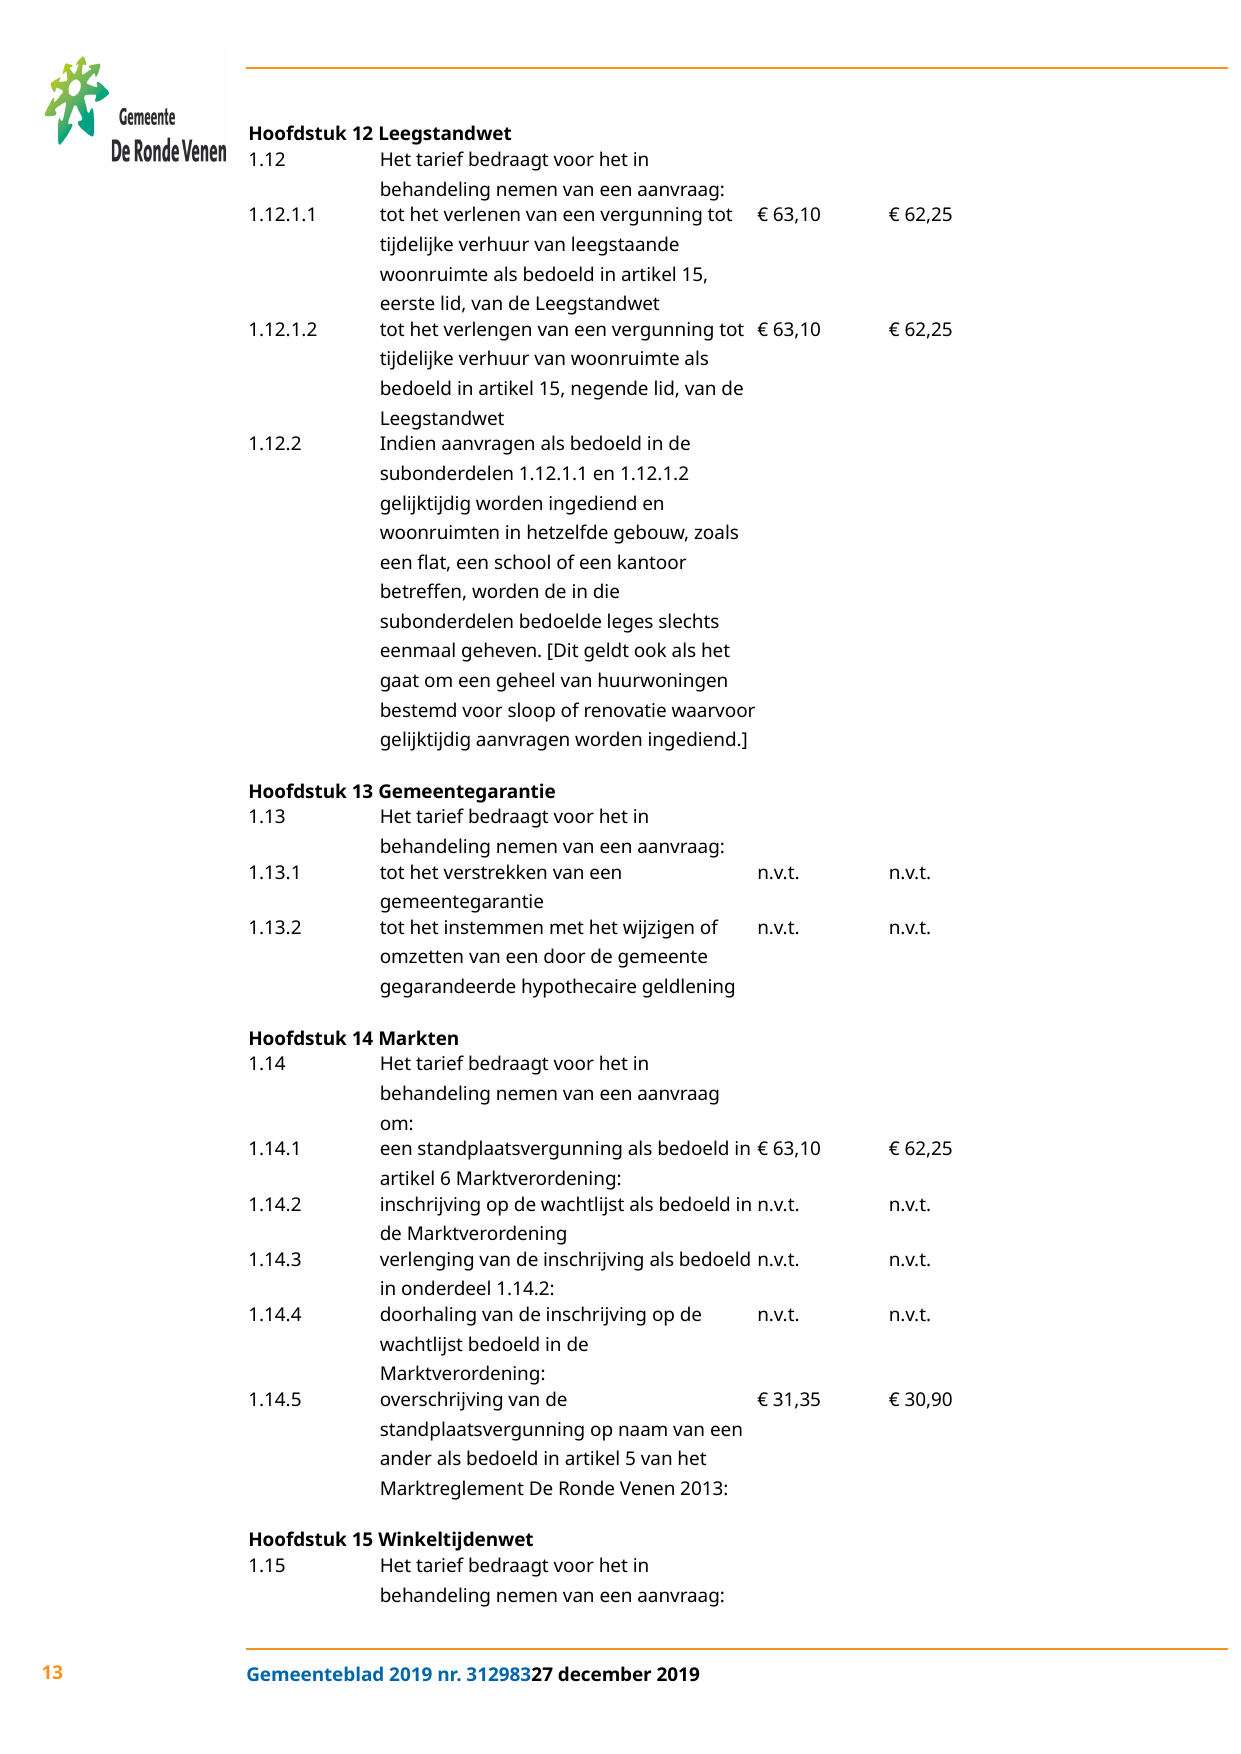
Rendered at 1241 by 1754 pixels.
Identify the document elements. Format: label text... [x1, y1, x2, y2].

table_cell 1.13.2 [248, 914, 379, 999]
table_cell 1.13.1 [248, 859, 379, 914]
table_cell verlenging van de inschrijving als bedoeld in onderdeel 1.14.2: [380, 1246, 757, 1301]
table_cell [757, 778, 888, 803]
table_cell 1.14.3 [248, 1246, 379, 1301]
table_cell [889, 431, 1152, 752]
table_cell 1.15 [248, 1552, 379, 1607]
table_cell € 63,10 [757, 316, 888, 431]
table_cell [889, 804, 1152, 859]
table_cell [889, 1025, 1152, 1051]
table_cell [248, 752, 379, 778]
table_cell 1.14.1 [248, 1135, 379, 1191]
table_cell n.v.t. [757, 1301, 888, 1386]
table_cell n.v.t. [757, 1246, 888, 1301]
table_cell [380, 95, 757, 121]
table_cell [889, 1501, 1152, 1526]
table_cell [380, 999, 757, 1025]
table_cell € 31,35 [757, 1386, 888, 1501]
table_cell een standplaatsvergunning als bedoeld in artikel 6 Marktverordening: [380, 1135, 757, 1191]
table_cell 1.12.1.1 [248, 202, 379, 316]
table_cell [757, 1526, 888, 1552]
table_cell 1.14.4 [248, 1301, 379, 1386]
table_cell [889, 146, 1152, 202]
table_cell n.v.t. [889, 1301, 1152, 1386]
table_cell Hoofdstuk 14 Markten [248, 1025, 757, 1051]
table_cell [757, 1051, 888, 1135]
table_cell [889, 778, 1152, 803]
table_cell 1.13 [248, 804, 379, 859]
table_cell [889, 999, 1152, 1025]
picture [41, 47, 231, 172]
table_cell tot het verstrekken van een gemeentegarantie [380, 859, 757, 914]
table_cell [889, 1552, 1152, 1607]
table_cell n.v.t. [757, 914, 888, 999]
table_cell [248, 95, 379, 121]
table_cell n.v.t. [889, 1246, 1152, 1301]
table_cell tot het verlenen van een vergunning tot tijdelijke verhuur van leegstaande woonruimte als bedoeld in artikel 15, eerste lid, van de Leegstandwet [380, 202, 757, 316]
table_cell tot het verlengen van een vergunning tot tijdelijke verhuur van woonruimte als bedoeld in artikel 15, negende lid, van de Leegstandwet [380, 316, 757, 431]
table_cell [889, 121, 1152, 146]
table_cell [757, 121, 888, 146]
table_cell € 30,90 [889, 1386, 1152, 1501]
table_cell € 63,10 [757, 202, 888, 316]
table_cell [757, 752, 888, 778]
table_cell [248, 1501, 379, 1526]
table_cell n.v.t. [889, 914, 1152, 999]
table_cell [757, 431, 888, 752]
table_cell overschrijving van de standplaatsvergunning op naam van een ander als bedoeld in artikel 5 van het Marktreglement De Ronde Venen 2013: [380, 1386, 757, 1501]
table_cell [757, 146, 888, 202]
table_cell Hoofdstuk 13 Gemeentegarantie [248, 778, 757, 803]
table_cell Het tarief bedraagt voor het in behandeling nemen van een aanvraag: [380, 1552, 757, 1607]
table_cell [757, 95, 888, 121]
table_cell [380, 752, 757, 778]
table_cell 1.12.2 [248, 431, 379, 752]
table_cell Indien aanvragen als bedoeld in de subonderdelen 1.12.1.1 en 1.12.1.2 gelijktijdig worden ingediend en woonruimten in hetzelfde gebouw, zoals een flat, een school of een kantoor betreffen, worden de in die subonderdelen bedoelde leges slechts eenmaal geheven. [Dit geldt ook als het gaat om een geheel van huurwoningen bestemd voor sloop of renovatie waarvoor gelijktijdig aanvragen worden ingediend.] [380, 431, 757, 752]
table_cell € 62,25 [889, 1135, 1152, 1191]
table_cell tot het instemmen met het wijzigen of omzetten van een door de gemeente gegarandeerde hypothecaire geldlening [380, 914, 757, 999]
table_cell doorhaling van de inschrijving op de wachtlijst bedoeld in de Marktverordening: [380, 1301, 757, 1386]
table_cell 1.14.2 [248, 1191, 379, 1246]
table_cell Hoofdstuk 12 Leegstandwet [248, 121, 757, 146]
table_cell n.v.t. [889, 1191, 1152, 1246]
table_cell n.v.t. [757, 1191, 888, 1246]
table_cell € 62,25 [889, 202, 1152, 316]
table_cell [757, 804, 888, 859]
table_cell Het tarief bedraagt voor het in behandeling nemen van een aanvraag: [380, 804, 757, 859]
table_cell [248, 999, 379, 1025]
table_cell 1.12 [248, 146, 379, 202]
table_cell [889, 752, 1152, 778]
table_cell [757, 1501, 888, 1526]
table_cell 1.14.5 [248, 1386, 379, 1501]
table_cell Hoofdstuk 15 Winkeltijdenwet [248, 1526, 757, 1552]
table_cell inschrijving op de wachtlijst als bedoeld in de Marktverordening [380, 1191, 757, 1246]
table_cell Het tarief bedraagt voor het in behandeling nemen van een aanvraag om: [380, 1051, 757, 1135]
table_cell € 62,25 [889, 316, 1152, 431]
table_cell [889, 95, 1152, 121]
table_cell [380, 1501, 757, 1526]
table_cell [757, 1552, 888, 1607]
table_cell [757, 1025, 888, 1051]
table_cell [757, 999, 888, 1025]
table_cell n.v.t. [889, 859, 1152, 914]
table_cell 1.12.1.2 [248, 316, 379, 431]
table_cell n.v.t. [757, 859, 888, 914]
table_cell [889, 1051, 1152, 1135]
table_cell € 63,10 [757, 1135, 888, 1191]
table_cell 1.14 [248, 1051, 379, 1135]
table_cell [889, 1526, 1152, 1552]
table_cell Het tarief bedraagt voor het in behandeling nemen van een aanvraag: [380, 146, 757, 202]
